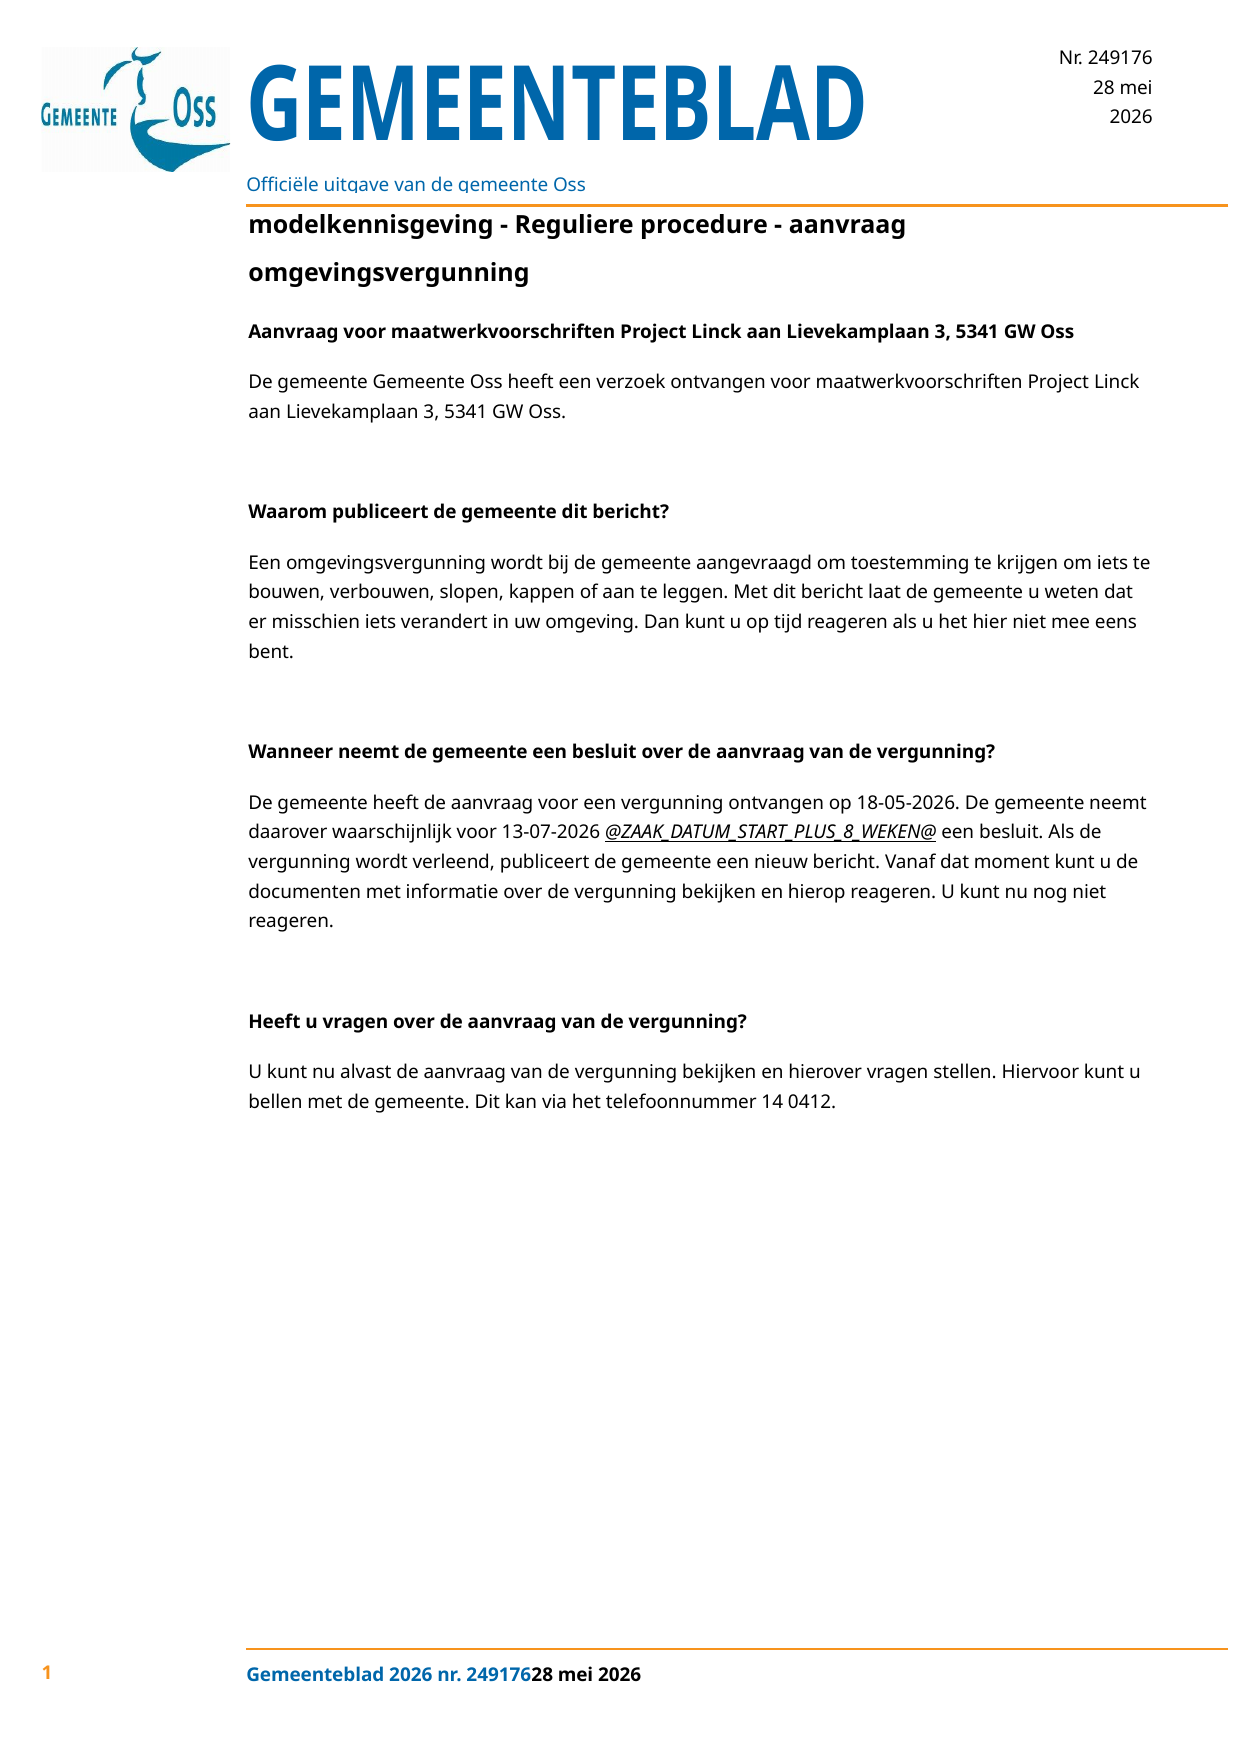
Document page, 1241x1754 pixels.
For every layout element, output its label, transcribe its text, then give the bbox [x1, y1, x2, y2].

picture [41, 47, 231, 172]
text De gemeente heeft de aanvraag voor een vergunning ontvangen op 18-05-2026. De gemeente neemt daarover waarschijnlijk voor 13-07-2026 @ZAAK_DATUM_START_PLUS_8_WEKEN@ een besluit. Als de vergunning wordt verleend, publiceert de gemeente een nieuw bericht. Vanaf dat moment kunt u de documenten met informatie over de vergunning bekijken en hierop reageren. U kunt nu nog niet reageren. [248, 789, 1152, 933]
text Heeft u vragen over de aanvraag van de vergunning? [248, 1008, 1152, 1034]
text Waarom publiceert de gemeente dit bericht? [248, 499, 1152, 524]
text U kunt nu alvast de aanvraag van de vergunning bekijken en hierover vragen stellen. Hiervoor kunt u bellen met de gemeente. Dit kan via het telefoonnummer 14 0412. [248, 1059, 1152, 1114]
text Wanneer neemt de gemeente een besluit over de aanvraag van de vergunning? [248, 739, 1152, 764]
text De gemeente Gemeente Oss heeft een verzoek ontvangen voor maatwerkvoorschriften Project Linck aan Lievekamplaan 3, 5341 GW Oss. [248, 368, 1152, 424]
text Een omgevingsvergunning wordt bij de gemeente aangevraagd om toestemming te krijgen om iets te bouwen, verbouwen, slopen, kappen of aan te leggen. Met dit bericht laat de gemeente u weten dat er misschien iets verandert in uw omgeving. Dan kunt u op tijd reageren als u het hier niet mee eens bent. [248, 549, 1152, 664]
text Aanvraag voor maatwerkvoorschriften Project Linck aan Lievekamplaan 3, 5341 GW Oss [248, 318, 1152, 344]
text modelkennisgeving - Reguliere procedure - aanvraag omgevingsvergunning [248, 207, 1152, 288]
